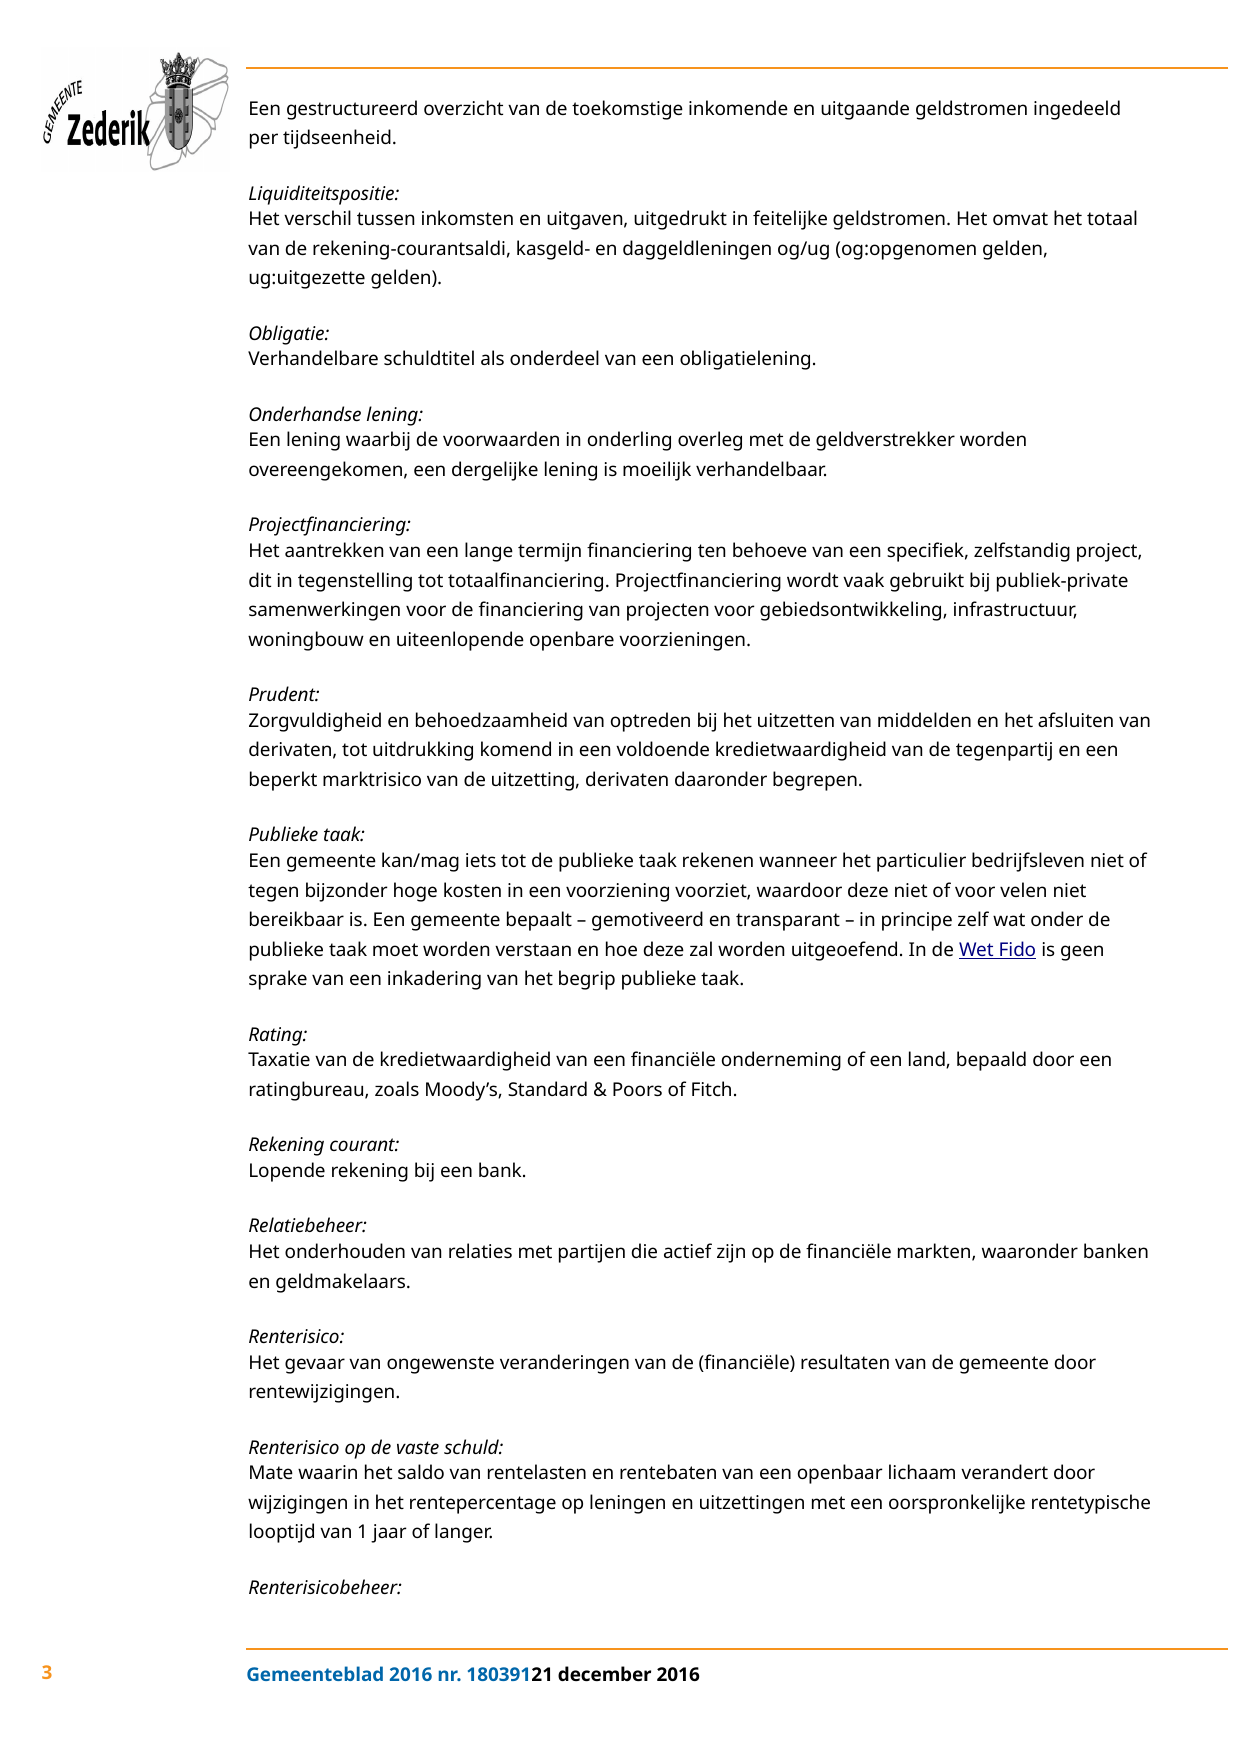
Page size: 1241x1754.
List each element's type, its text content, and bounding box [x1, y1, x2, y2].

text Projectfinanciering: [248, 512, 1152, 537]
text Het aantrekken van een lange termijn financiering ten behoeve van een specifiek, zelfstandig project, dit in tegenstelling tot totaalfinanciering. Projectfinanciering wordt vaak gebruikt bij publiek-private samenwerkingen voor de financiering van projecten voor gebiedsontwikkeling, infrastructuur, woningbouw en uiteenlopende openbare voorzieningen. [248, 537, 1152, 652]
text Prudent: [248, 681, 1152, 707]
text Renterisico op de vaste schuld: [248, 1434, 1152, 1459]
text Renterisicobeheer: [248, 1574, 1152, 1600]
text Taxatie van de kredietwaardigheid van een financiële onderneming of een land, bepaald door een ratingbureau, zoals Moody’s, Standard & Poors of Fitch. [248, 1047, 1152, 1102]
text Rekening courant: [248, 1132, 1152, 1157]
text Relatiebeheer: [248, 1213, 1152, 1238]
text Zorgvuldigheid en behoedzaamheid van optreden bij het uitzetten van middelden en het afsluiten van derivaten, tot uitdrukking komend in een voldoende kredietwaardigheid van de tegenpartij en een beperkt marktrisico van de uitzetting, derivaten daaronder begrepen. [248, 707, 1152, 792]
text Het verschil tussen inkomsten en uitgaven, uitgedrukt in feitelijke geldstromen. Het omvat het totaal van de rekening-courantsaldi, kasgeld- en daggeldleningen og/ug (og:opgenomen gelden, ug:uitgezette gelden). [248, 205, 1152, 290]
text Rating: [248, 1021, 1152, 1047]
text Het gevaar van ongewenste veranderingen van de (financiële) resultaten van de gemeente door rentewijzigingen. [248, 1349, 1152, 1404]
text Publieke taak: [248, 822, 1152, 847]
text Mate waarin het saldo van rentelasten en rentebaten van een openbaar lichaam verandert door wijzigingen in het rentepercentage op leningen en uitzettingen met een oorspronkelijke rentetypische looptijd van 1 jaar of langer. [248, 1459, 1152, 1544]
text Onderhandse lening: [248, 401, 1152, 427]
text Een gestructureerd overzicht van de toekomstige inkomende en uitgaande geldstromen ingedeeld per tijdseenheid. [248, 95, 1152, 150]
text Renterisico: [248, 1323, 1152, 1349]
text Het onderhouden van relaties met partijen die actief zijn op de financiële markten, waaronder banken en geldmakelaars. [248, 1238, 1152, 1294]
text Een lening waarbij de voorwaarden in onderling overleg met de geldverstrekker worden overeengekomen, een dergelijke lening is moeilijk verhandelbaar. [248, 427, 1152, 482]
text Liquiditeitspositie: [248, 180, 1152, 205]
text Verhandelbare schuldtitel als onderdeel van een obligatielening. [248, 346, 1152, 371]
text Obligatie: [248, 320, 1152, 346]
picture [41, 47, 231, 172]
text Lopende rekening bij een bank. [248, 1157, 1152, 1183]
text Een gemeente kan/mag iets tot de publieke taak rekenen wanneer het particulier bedrijfsleven niet of tegen bijzonder hoge kosten in een voorziening voorziet, waardoor deze niet of voor velen niet bereikbaar is. Een gemeente bepaalt – gemotiveerd en transparant – in principe zelf wat onder de publieke taak moet worden verstaan en hoe deze zal worden uitgeoefend. In de Wet Fido is geen sprake van een inkadering van het begrip publieke taak. [248, 847, 1152, 991]
